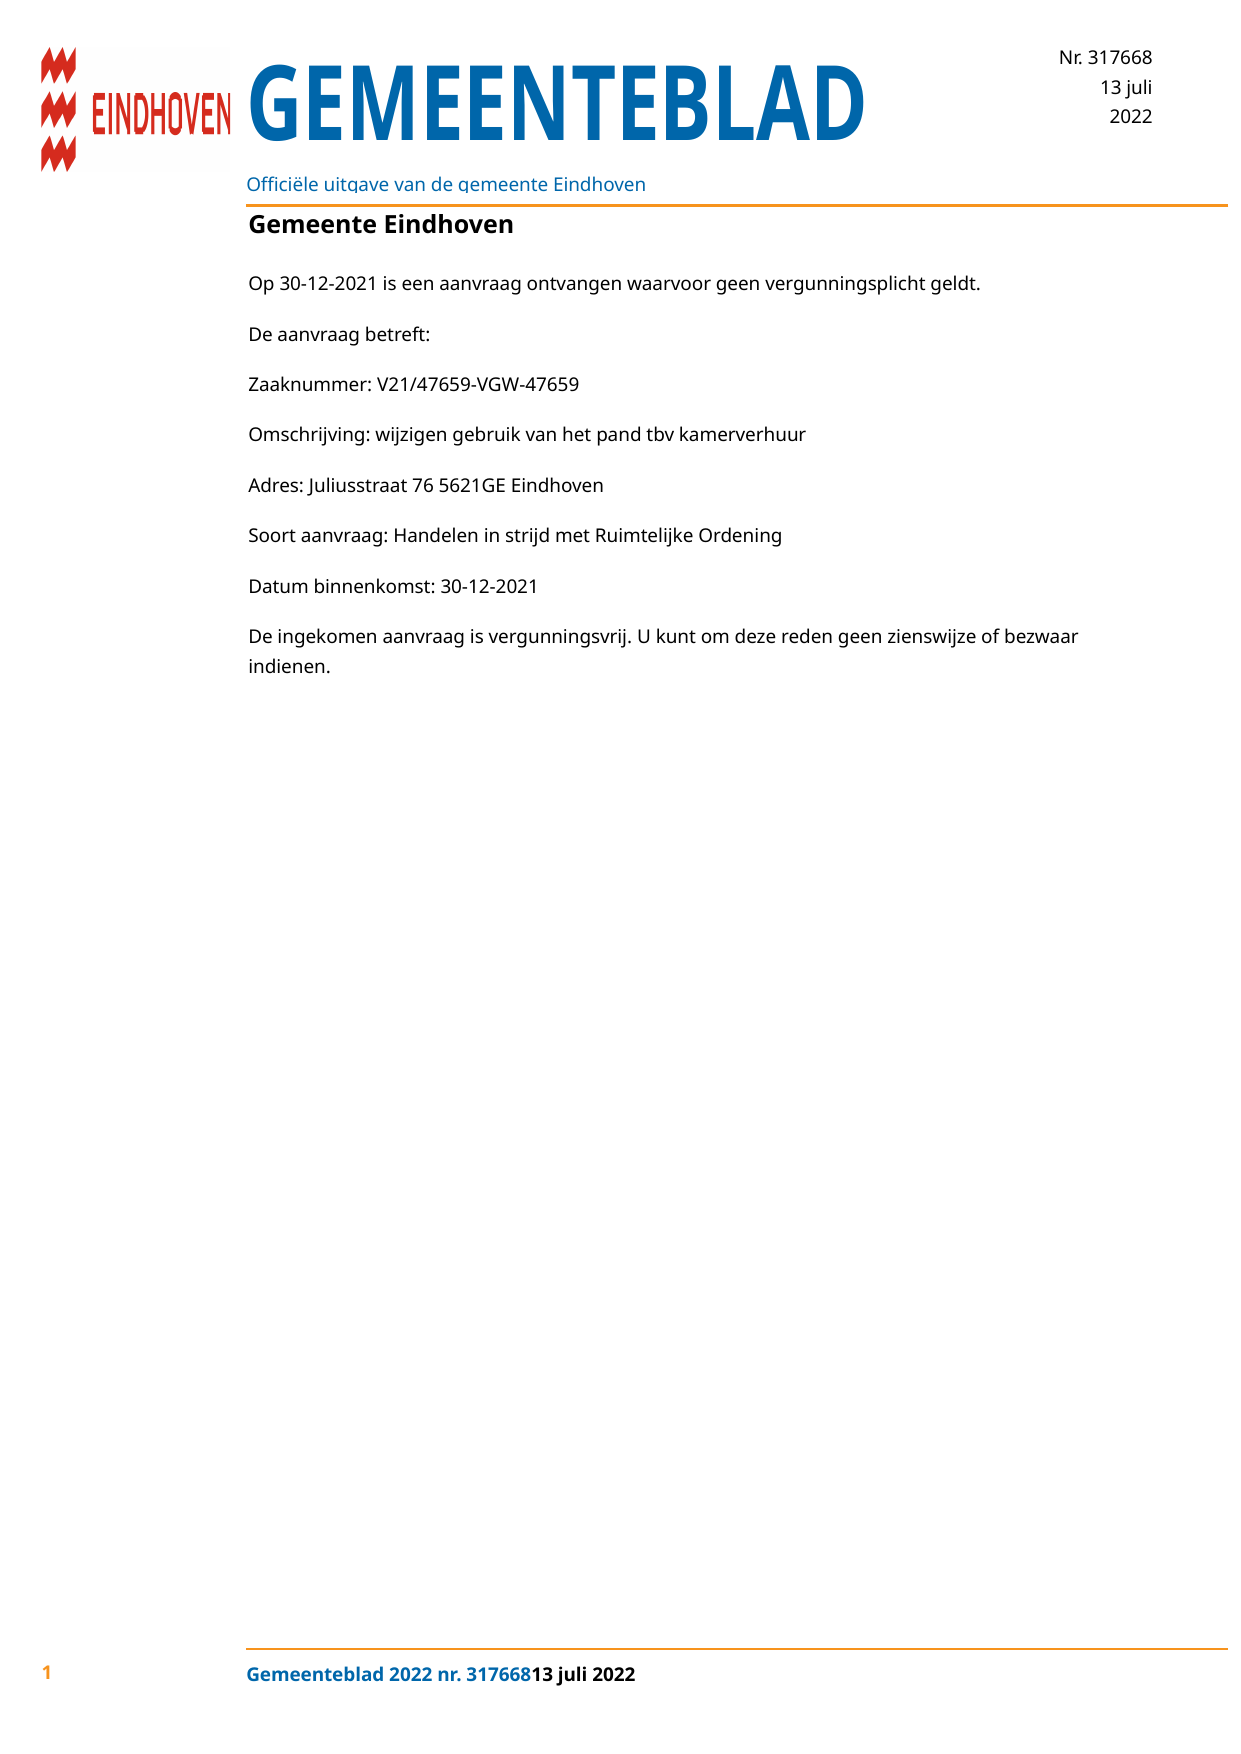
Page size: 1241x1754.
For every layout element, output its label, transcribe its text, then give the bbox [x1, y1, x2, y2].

text Zaaknummer: V21/47659-VGW-47659 [248, 371, 1152, 397]
picture [41, 47, 231, 172]
text Datum binnenkomst: 30-12-2021 [248, 573, 1152, 598]
text Soort aanvraag: Handelen in strijd met Ruimtelijke Ordening [248, 522, 1152, 548]
text De ingekomen aanvraag is vergunningsvrij. U kunt om deze reden geen zienswijze of bezwaar indienen. [248, 623, 1152, 678]
text Omschrijving: wijzigen gebruik van het pand tbv kamerverhuur [248, 422, 1152, 447]
text Op 30-12-2021 is een aanvraag ontvangen waarvoor geen vergunningsplicht geldt. [248, 270, 1152, 296]
text Adres: Juliusstraat 76 5621GE Eindhoven [248, 472, 1152, 498]
text De aanvraag betreft: [248, 321, 1152, 346]
text Gemeente Eindhoven [248, 207, 1152, 241]
